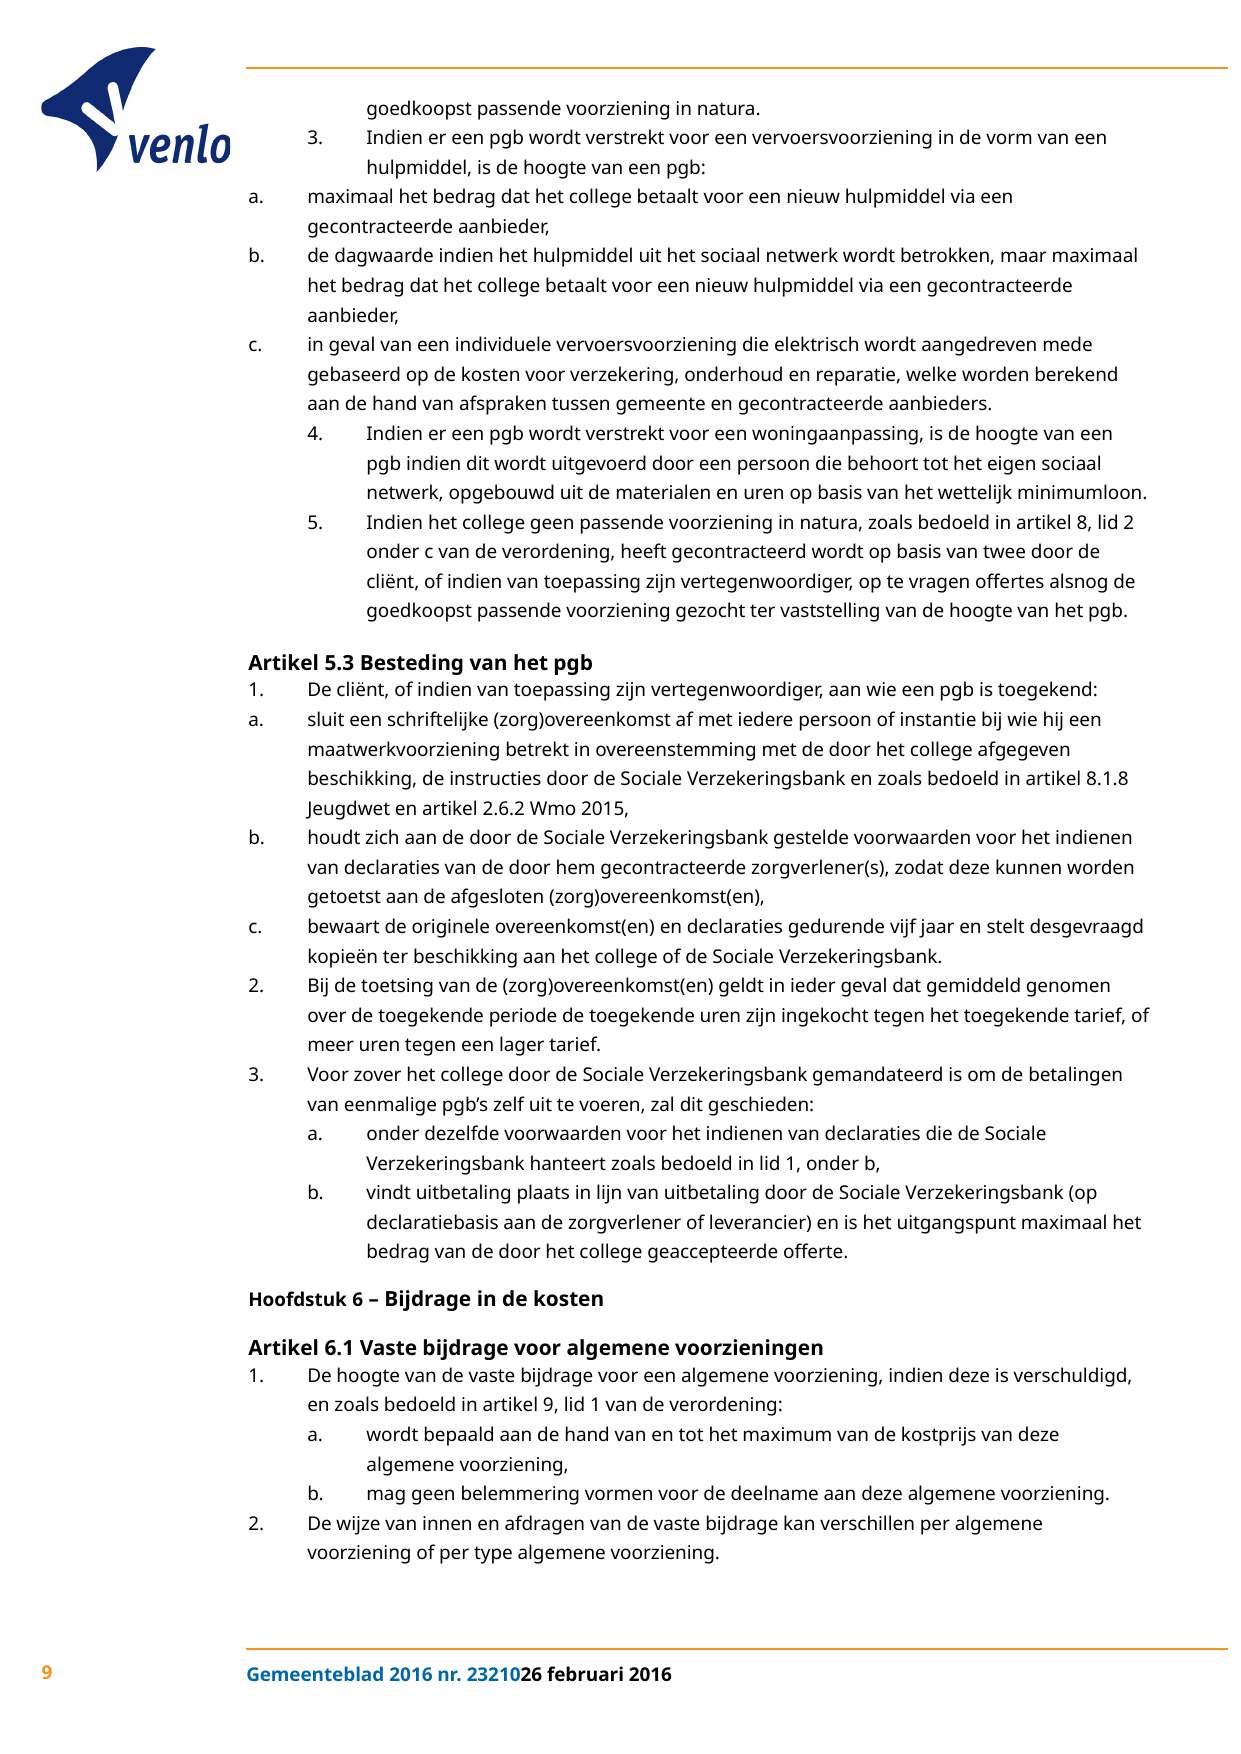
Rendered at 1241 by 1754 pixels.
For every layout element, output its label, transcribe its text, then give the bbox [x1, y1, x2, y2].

list de dagwaarde indien het hulpmiddel uit het sociaal netwerk wordt betrokken, maar maximaal het bedrag dat het college betaalt voor een nieuw hulpmiddel via een gecontracteerde aanbieder, [248, 243, 1152, 328]
list Indien het college geen passende voorziening in natura, zoals bedoeld in artikel 8, lid 2 onder c van de verordening, heeft gecontracteerd wordt op basis van twee door de cliënt, of indien van toepassing zijn vertegenwoordiger, op te vragen offertes alsnog de goedkoopst passende voorziening gezocht ter vaststelling van de hoogte van het pgb. [307, 509, 1152, 623]
list goedkoopst passende voorziening in natura. [307, 95, 1152, 121]
list Indien er een pgb wordt verstrekt voor een woningaanpassing, is de hoogte van een pgb indien dit wordt uitgevoerd door een persoon die behoort tot het eigen sociaal netwerk, opgebouwd uit de materialen en uren op basis van het wettelijk minimumloon. [307, 420, 1152, 505]
list De wijze van innen en afdragen van de vaste bijdrage kan verschillen per algemene voorziening of per type algemene voorziening. [248, 1510, 1152, 1565]
list sluit een schriftelijke (zorg)overeenkomst af met iedere persoon of instantie bij wie hij een maatwerkvoorziening betrekt in overeenstemming met de door het college afgegeven beschikking, de instructies door de Sociale Verzekeringsbank en zoals bedoeld in artikel 8.1.8 Jeugdwet en artikel 2.6.2 Wmo 2015, [248, 706, 1152, 821]
list in geval van een individuele vervoersvoorziening die elektrisch wordt aangedreven mede gebaseerd op de kosten voor verzekering, onderhoud en reparatie, welke worden berekend aan de hand van afspraken tussen gemeente en gecontracteerde aanbieders. [248, 331, 1152, 416]
list vindt uitbetaling plaats in lijn van uitbetaling door de Sociale Verzekeringsbank (op declaratiebasis aan de zorgverlener of leverancier) en is het uitgangspunt maximaal het bedrag van de door het college geaccepteerde offerte. [307, 1179, 1152, 1264]
list De cliënt, of indien van toepassing zijn vertegenwoordiger, aan wie een pgb is toegekend: [248, 677, 1152, 702]
text Artikel 6.1 Vaste bijdrage voor algemene voorzieningen [248, 1333, 1152, 1362]
text Artikel 5.3 Besteding van het pgb [248, 648, 1152, 677]
text Hoofdstuk 6 – Bijdrage in de kosten [248, 1284, 1152, 1313]
list Indien er een pgb wordt verstrekt voor een vervoersvoorziening in de vorm van een hulpmiddel, is de hoogte van een pgb: [307, 124, 1152, 180]
list Bij de toetsing van de (zorg)overeenkomst(en) geldt in ieder geval dat gemiddeld genomen over de toegekende periode de toegekende uren zijn ingekocht tegen het toegekende tarief, of meer uren tegen een lager tarief. [248, 972, 1152, 1057]
list Voor zover het college door de Sociale Verzekeringsbank gemandateerd is om de betalingen van eenmalige pgb’s zelf uit te voeren, zal dit geschieden: [248, 1061, 1152, 1116]
list wordt bepaald aan de hand van en tot het maximum van de kostprijs van deze algemene voorziening, [307, 1421, 1152, 1476]
list De hoogte van de vaste bijdrage voor een algemene voorziening, indien deze is verschuldigd, en zoals bedoeld in artikel 9, lid 1 van de verordening: [248, 1362, 1152, 1417]
picture [41, 47, 231, 172]
list mag geen belemmering vormen voor de deelname aan deze algemene voorziening. [307, 1480, 1152, 1506]
list maximaal het bedrag dat het college betaalt voor een nieuw hulpmiddel via een gecontracteerde aanbieder, [248, 183, 1152, 239]
list onder dezelfde voorwaarden voor het indienen van declaraties die de Sociale Verzekeringsbank hanteert zoals bedoeld in lid 1, onder b, [307, 1120, 1152, 1176]
list houdt zich aan de door de Sociale Verzekeringsbank gestelde voorwaarden voor het indienen van declaraties van de door hem gecontracteerde zorgverlener(s), zodat deze kunnen worden getoetst aan de afgesloten (zorg)overeenkomst(en), [248, 824, 1152, 909]
list bewaart de originele overeenkomst(en) en declaraties gedurende vijf jaar en stelt desgevraagd kopieën ter beschikking aan het college of de Sociale Verzekeringsbank. [248, 913, 1152, 968]
